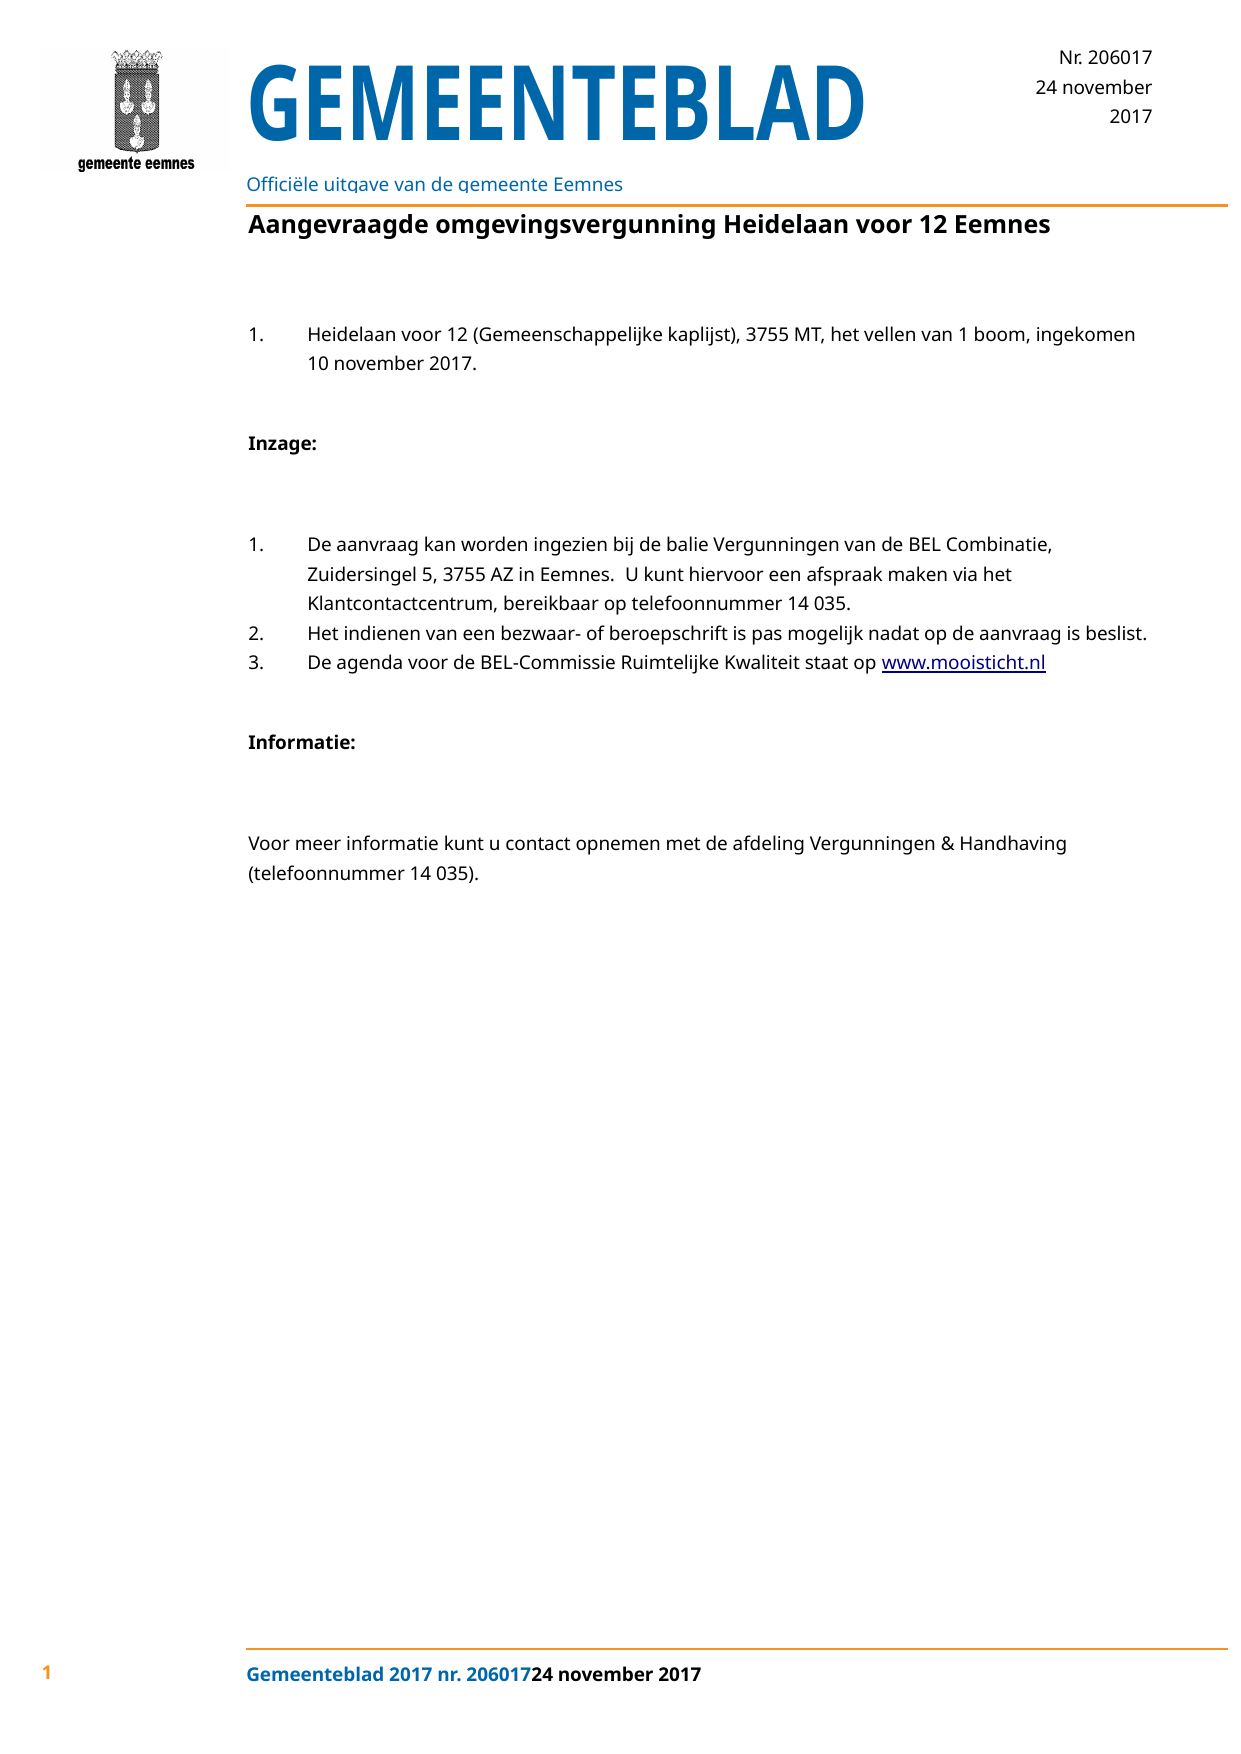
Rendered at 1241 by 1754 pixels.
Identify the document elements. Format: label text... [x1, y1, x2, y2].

text Inzage: [248, 430, 1152, 456]
text Voor meer informatie kunt u contact opnemen met de afdeling Vergunningen & Handhaving (telefoonnummer 14 035). [248, 830, 1152, 886]
list De aanvraag kan worden ingezien bij de balie Vergunningen van de BEL Combinatie, Zuidersingel 5, 3755 AZ in Eemnes. U kunt hiervoor een afspraak maken via het Klantcontactcentrum, bereikbaar op telefoonnummer 14 035. [248, 531, 1152, 616]
list De agenda voor de BEL-Commissie Ruimtelijke Kwaliteit staat op www.mooisticht.nl [248, 649, 1152, 675]
text Informatie: [248, 729, 1152, 755]
list Heidelaan voor 12 (Gemeenschappelijke kaplijst), 3755 MT, het vellen van 1 boom, ingekomen 10 november 2017. [248, 321, 1152, 376]
picture [41, 47, 231, 172]
text Aangevraagde omgevingsvergunning Heidelaan voor 12 Eemnes [248, 207, 1152, 241]
list Het indienen van een bezwaar- of beroepschrift is pas mogelijk nadat op de aanvraag is beslist. [248, 620, 1152, 646]
